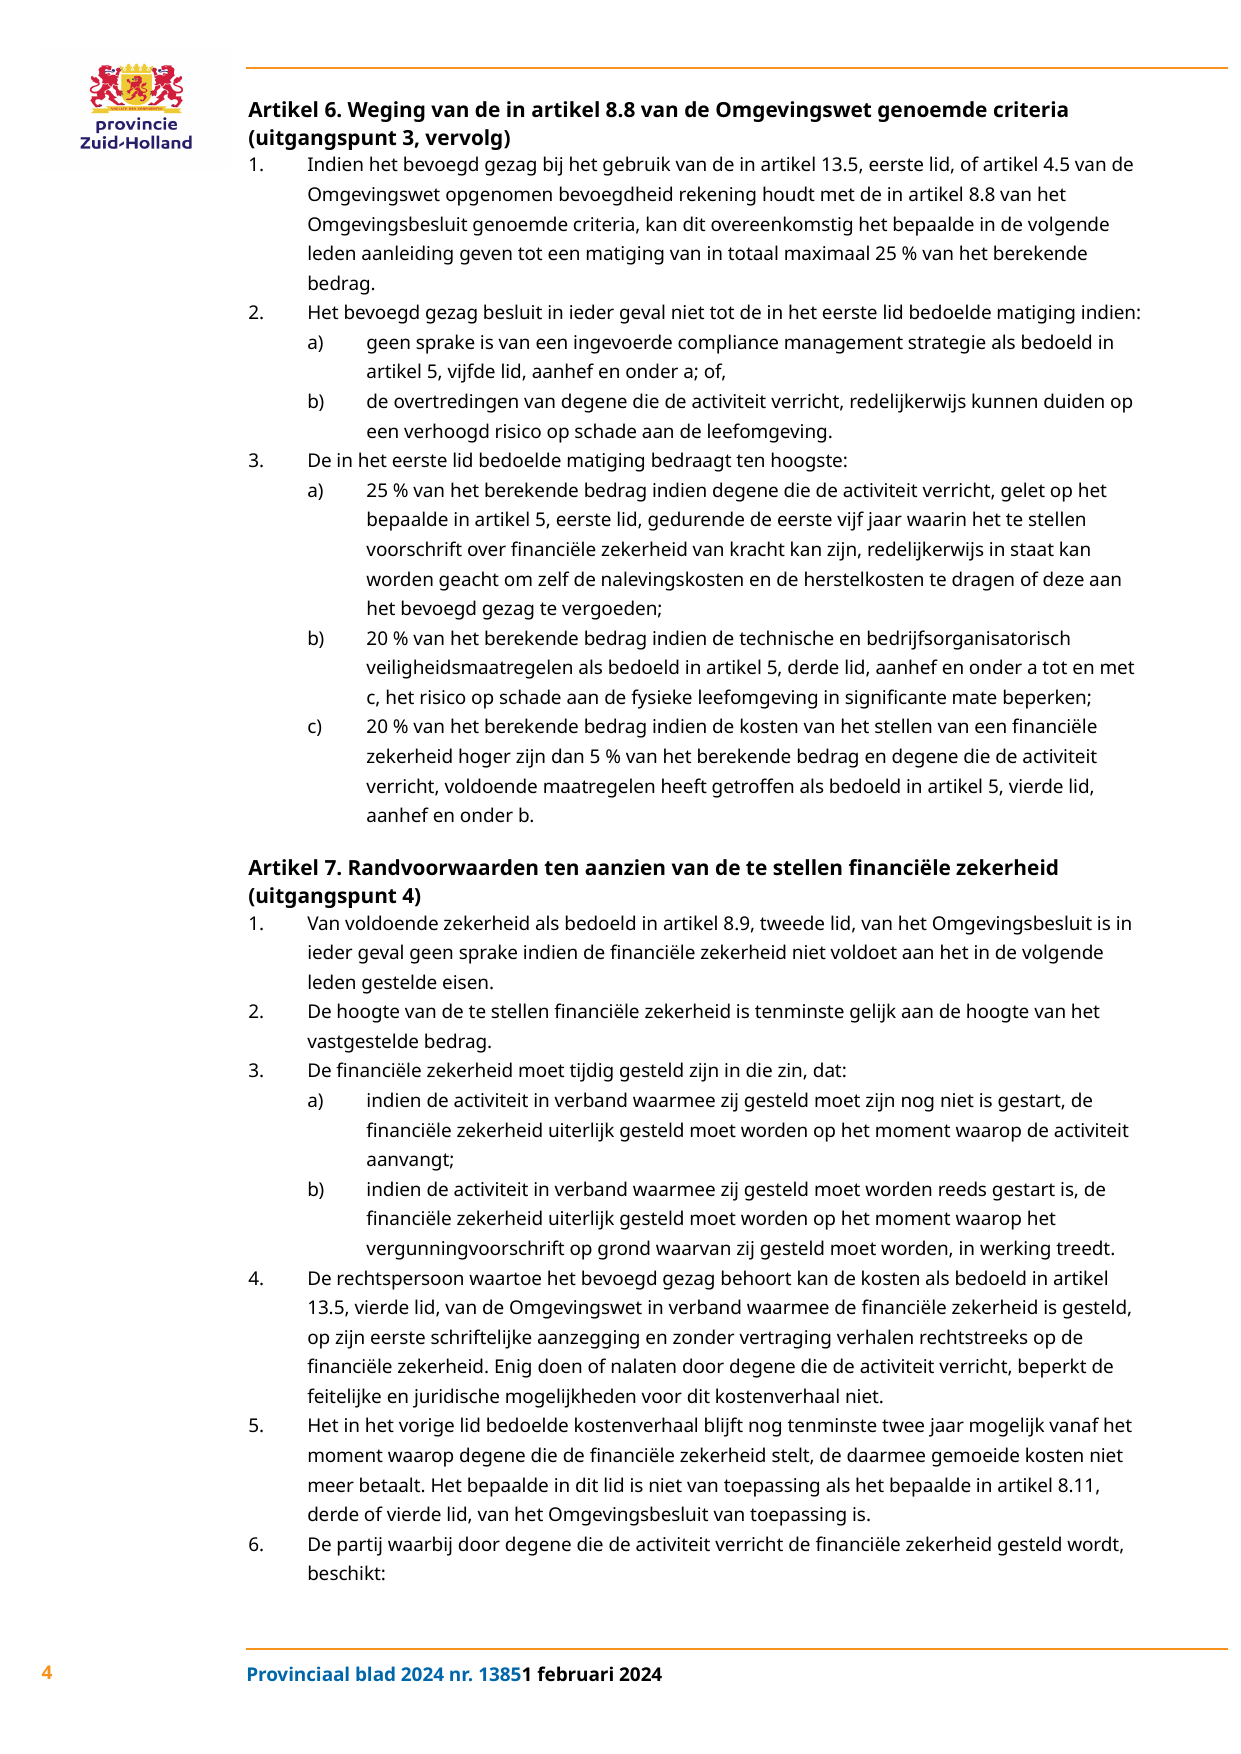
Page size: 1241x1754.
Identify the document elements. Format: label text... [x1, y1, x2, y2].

list De partij waarbij door degene die de activiteit verricht de financiële zekerheid gesteld wordt, beschikt: [248, 1531, 1152, 1586]
list Indien het bevoegd gezag bij het gebruik van de in artikel 13.5, eerste lid, of artikel 4.5 van de Omgevingswet opgenomen bevoegdheid rekening houdt met de in artikel 8.8 van het Omgevingsbesluit genoemde criteria, kan dit overeenkomstig het bepaalde in de volgende leden aanleiding geven tot een matiging van in totaal maximaal 25 % van het berekende bedrag. [248, 152, 1152, 296]
list 20 % van het berekende bedrag indien de kosten van het stellen van een financiële zekerheid hoger zijn dan 5 % van het berekende bedrag en degene die de activiteit verricht, voldoende maatregelen heeft getroffen als bedoeld in artikel 5, vierde lid, aanhef en onder b. [307, 714, 1152, 828]
list De hoogte van de te stellen financiële zekerheid is tenminste gelijk aan de hoogte van het vastgestelde bedrag. [248, 998, 1152, 1054]
list geen sprake is van een ingevoerde compliance management strategie als bedoeld in artikel 5, vijfde lid, aanhef en onder a; of, [307, 329, 1152, 384]
list indien de activiteit in verband waarmee zij gesteld moet worden reeds gestart is, de financiële zekerheid uiterlijk gesteld moet worden op het moment waarop het vergunningvoorschrift op grond waarvan zij gesteld moet worden, in werking treedt. [307, 1176, 1152, 1261]
list De rechtspersoon waartoe het bevoegd gezag behoort kan de kosten als bedoeld in artikel 13.5, vierde lid, van de Omgevingswet in verband waarmee de financiële zekerheid is gesteld, op zijn eerste schriftelijke aanzegging en zonder vertraging verhalen rechtstreeks op de financiële zekerheid. Enig doen of nalaten door degene die de activiteit verricht, beperkt de feitelijke en juridische mogelijkheden voor dit kostenverhaal niet. [248, 1265, 1152, 1409]
picture [41, 47, 231, 172]
list 25 % van het berekende bedrag indien degene die de activiteit verricht, gelet op het bepaalde in artikel 5, eerste lid, gedurende de eerste vijf jaar waarin het te stellen voorschrift over financiële zekerheid van kracht kan zijn, redelijkerwijs in staat kan worden geacht om zelf de nalevingskosten en de herstelkosten te dragen of deze aan het bevoegd gezag te vergoeden; [307, 477, 1152, 621]
list de overtredingen van degene die de activiteit verricht, redelijkerwijs kunnen duiden op een verhoogd risico op schade aan de leefomgeving. [307, 388, 1152, 444]
list 20 % van het berekende bedrag indien de technische en bedrijfsorganisatorisch veiligheidsmaatregelen als bedoeld in artikel 5, derde lid, aanhef en onder a tot en met c, het risico op schade aan de fysieke leefomgeving in significante mate beperken; [307, 625, 1152, 710]
list De in het eerste lid bedoelde matiging bedraagt ten hoogste: [248, 447, 1152, 473]
text Artikel 7. Randvoorwaarden ten aanzien van de te stellen financiële zekerheid (uitgangspunt 4) [248, 853, 1152, 910]
list Het in het vorige lid bedoelde kostenverhaal blijft nog tenminste twee jaar mogelijk vanaf het moment waarop degene die de financiële zekerheid stelt, de daarmee gemoeide kosten niet meer betaalt. Het bepaalde in dit lid is niet van toepassing als het bepaalde in artikel 8.11, derde of vierde lid, van het Omgevingsbesluit van toepassing is. [248, 1413, 1152, 1527]
list Van voldoende zekerheid als bedoeld in artikel 8.9, tweede lid, van het Omgevingsbesluit is in ieder geval geen sprake indien de financiële zekerheid niet voldoet aan het in de volgende leden gestelde eisen. [248, 910, 1152, 995]
list indien de activiteit in verband waarmee zij gesteld moet zijn nog niet is gestart, de financiële zekerheid uiterlijk gesteld moet worden op het moment waarop de activiteit aanvangt; [307, 1087, 1152, 1172]
text Artikel 6. Weging van de in artikel 8.8 van de Omgevingswet genoemde criteria (uitgangspunt 3, vervolg) [248, 95, 1152, 152]
list De financiële zekerheid moet tijdig gesteld zijn in die zin, dat: [248, 1058, 1152, 1083]
list Het bevoegd gezag besluit in ieder geval niet tot de in het eerste lid bedoelde matiging indien: [248, 299, 1152, 325]
